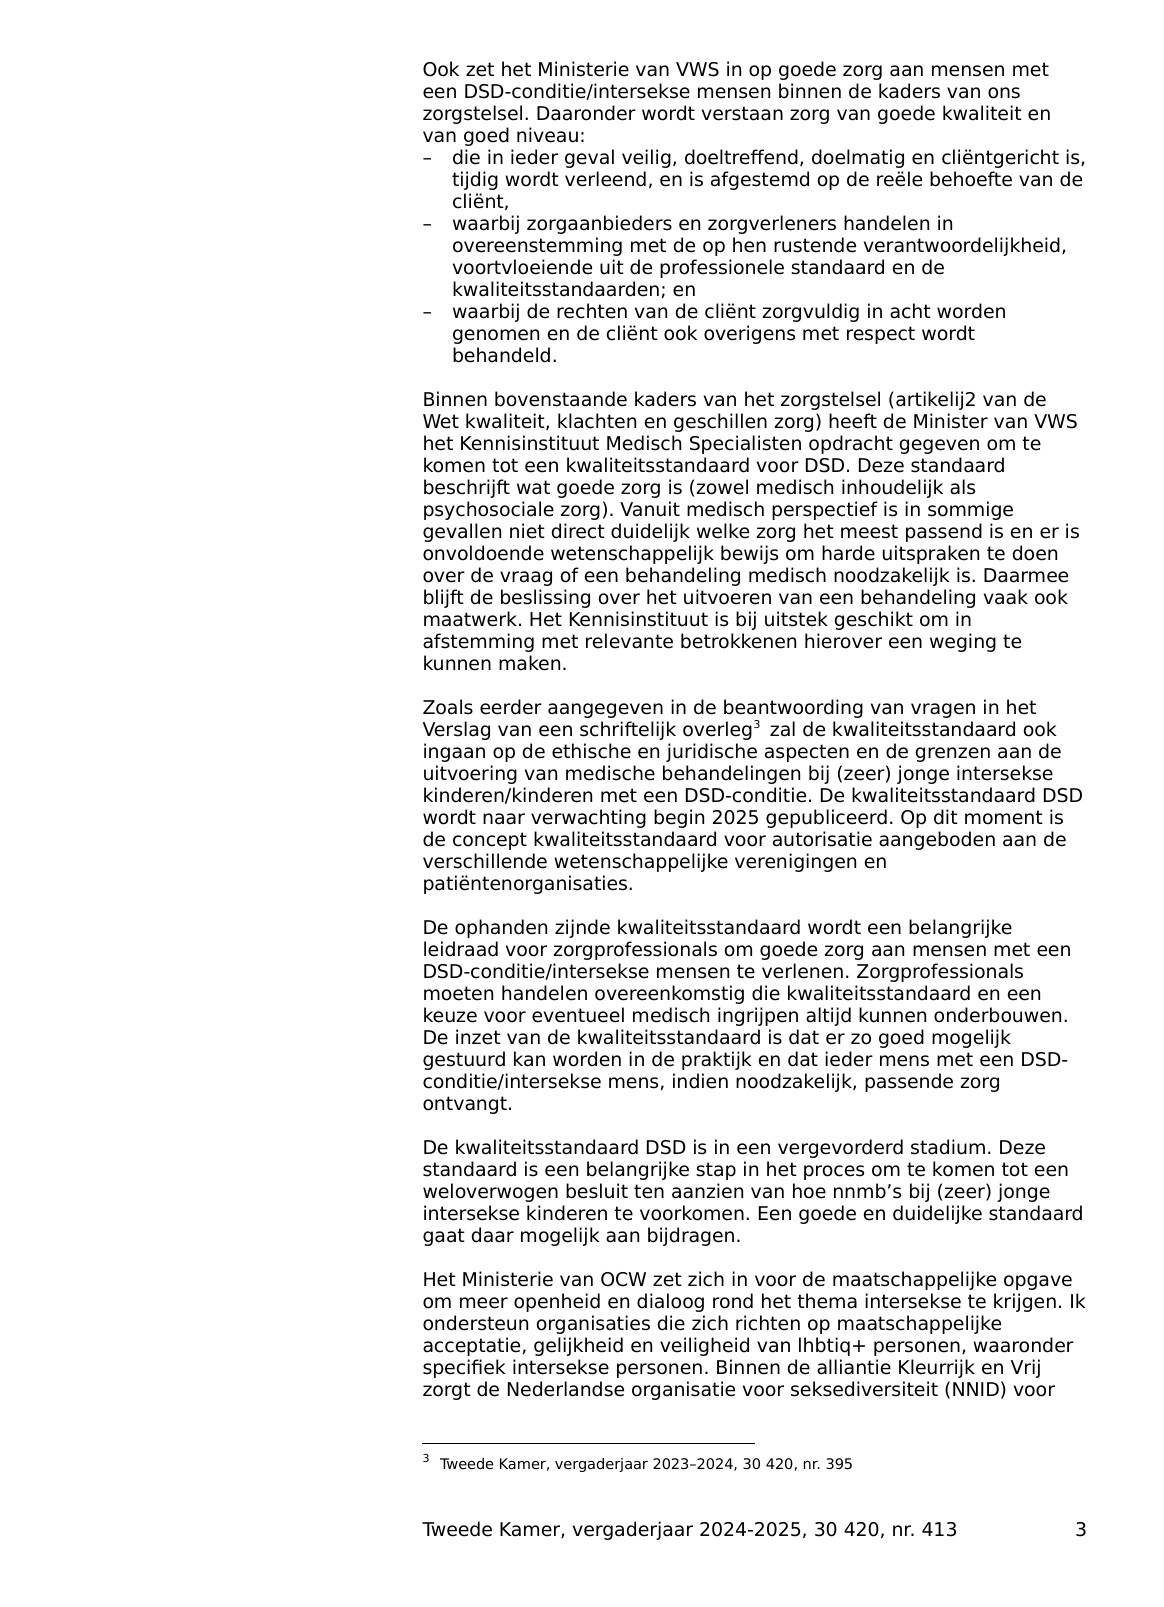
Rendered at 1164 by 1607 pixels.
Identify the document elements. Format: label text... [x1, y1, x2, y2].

text Tweede Kamer, vergaderjaar 2023–2024, 30 420, nr. 395 [422, 1452, 1087, 1474]
text Het Ministerie van OCW zet zich in voor de maatschappelijke opgave om meer openheid en dialoog rond het thema intersekse te krijgen. Ik ondersteun organisaties die zich richten op maatschappelijke acceptatie, gelijkheid en veiligheid van lhbtiq+ personen, waaronder specifiek intersekse personen. Binnen de alliantie Kleurrijk en Vrij zorgt de Nederlandse organisatie voor seksediversiteit (NNID) voor [422, 1269, 1087, 1401]
text – waarbij zorgaanbieders en zorgverleners handelen in overeenstemming met de op hen rustende verantwoordelijkheid, voortvloeiende uit de professionele standaard en de kwaliteitsstandaarden; en [422, 213, 1087, 301]
text – die in ieder geval veilig, doeltreffend, doelmatig en cliëntgericht is, tijdig wordt verleend, en is afgestemd op de reële behoefte van de cliënt, [422, 147, 1087, 213]
text – waarbij de rechten van de cliënt zorgvuldig in acht worden genomen en de cliënt ook overigens met respect wordt behandeld. [422, 301, 1087, 367]
text De ophanden zijnde kwaliteitsstandaard wordt een belangrijke leidraad voor zorgprofessionals om goede zorg aan mensen met een DSD-conditie/intersekse mensen te verlenen. Zorgprofessionals moeten handelen overeenkomstig die kwaliteitsstandaard en een keuze voor eventueel medisch ingrijpen altijd kunnen onderbouwen. De inzet van de kwaliteitsstandaard is dat er zo goed mogelijk gestuurd kan worden in de praktijk en dat ieder mens met een DSD-conditie/intersekse mens, indien noodzakelijk, passende zorg ontvangt. [422, 917, 1087, 1115]
text Zoals eerder aangegeven in de beantwoording van vragen in het Verslag van een schriftelijk overleg zal de kwaliteitsstandaard ook ingaan op de ethische en juridische aspecten en de grenzen aan de uitvoering van medische behandelingen bij (zeer) jonge intersekse kinderen/kinderen met een DSD-conditie. De kwaliteitsstandaard DSD wordt naar verwachting begin 2025 gepubliceerd. Op dit moment is de concept kwaliteitsstandaard voor autorisatie aangeboden aan de verschillende wetenschappelijke verenigingen en patiëntenorganisaties. [422, 697, 1087, 895]
text De kwaliteitsstandaard DSD is in een vergevorderd stadium. Deze standaard is een belangrijke stap in het proces om te komen tot een weloverwogen besluit ten aanzien van hoe nnmb’s bij (zeer) jonge intersekse kinderen te voorkomen. Een goede en duidelijke standaard gaat daar mogelijk aan bijdragen. [422, 1137, 1087, 1247]
text Ook zet het Ministerie van VWS in op goede zorg aan mensen met een DSD-conditie/intersekse mensen binnen de kaders van ons zorgstelsel. Daaronder wordt verstaan zorg van goede kwaliteit en van goed niveau: [422, 59, 1087, 147]
text Binnen bovenstaande kaders van het zorgstelsel (artikelĳ2 van de Wet kwaliteit, klachten en geschillen zorg) heeft de Minister van VWS het Kennisinstituut Medisch Specialisten opdracht gegeven om te komen tot een kwaliteitsstandaard voor DSD. Deze standaard beschrijft wat goede zorg is (zowel medisch inhoudelijk als psychosociale zorg). Vanuit medisch perspectief is in sommige gevallen niet direct duidelijk welke zorg het meest passend is en er is onvoldoende wetenschappelijk bewijs om harde uitspraken te doen over de vraag of een behandeling medisch noodzakelijk is. Daarmee blijft de beslissing over het uitvoeren van een behandeling vaak ook maatwerk. Het Kennisinstituut is bij uitstek geschikt om in afstemming met relevante betrokkenen hierover een weging te kunnen maken. [422, 389, 1087, 675]
